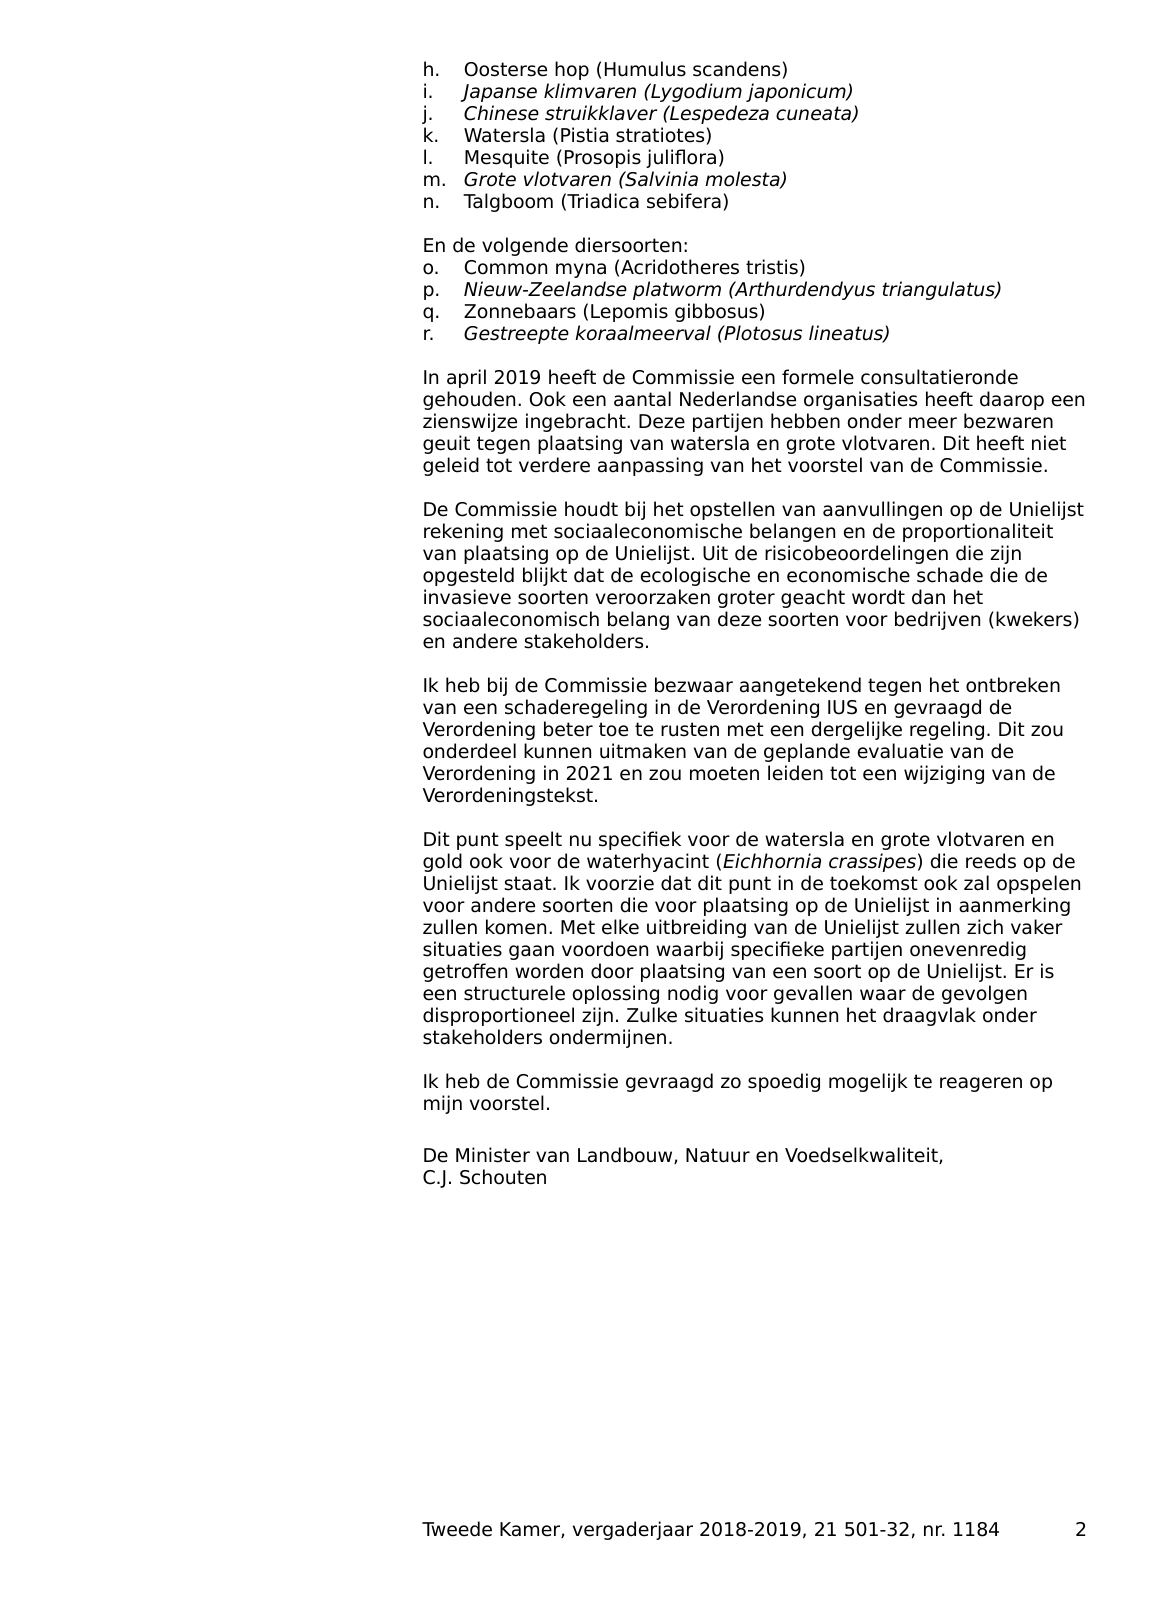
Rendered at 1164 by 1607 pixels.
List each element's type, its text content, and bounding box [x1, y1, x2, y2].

text r. Gestreepte koraalmeerval (Plotosus lineatus) [422, 323, 1087, 345]
text k. Watersla (Pistia stratiotes) [422, 125, 1087, 147]
text h. Oosterse hop (Humulus scandens) [422, 59, 1087, 81]
text n. Talgboom (Triadica sebifera) [422, 191, 1087, 213]
text o. Common myna (Acridotheres tristis) [422, 257, 1087, 279]
text l. Mesquite (Prosopis juliflora) [422, 147, 1087, 169]
text q. Zonnebaars (Lepomis gibbosus) [422, 301, 1087, 323]
text i. Japanse klimvaren (Lygodium japonicum) [422, 81, 1087, 103]
text De Minister van Landbouw, Natuur en Voedselkwaliteit, C.J. Schouten [422, 1145, 1087, 1189]
text Dit punt speelt nu specifiek voor de watersla en grote vlotvaren en gold ook voor de waterhyacint (Eichhornia crassipes) die reeds op de Unielijst staat. Ik voorzie dat dit punt in de toekomst ook zal opspelen voor andere soorten die voor plaatsing op de Unielijst in aanmerking zullen komen. Met elke uitbreiding van de Unielijst zullen zich vaker situaties gaan voordoen waarbij specifieke partijen onevenredig getroffen worden door plaatsing van een soort op de Unielijst. Er is een structurele oplossing nodig voor gevallen waar de gevolgen disproportioneel zijn. Zulke situaties kunnen het draagvlak onder stakeholders ondermijnen. [422, 829, 1087, 1049]
text In april 2019 heeft de Commissie een formele consultatieronde gehouden. Ook een aantal Nederlandse organisaties heeft daarop een zienswijze ingebracht. Deze partijen hebben onder meer bezwaren geuit tegen plaatsing van watersla en grote vlotvaren. Dit heeft niet geleid tot verdere aanpassing van het voorstel van de Commissie. [422, 367, 1087, 477]
text p. Nieuw-Zeelandse platworm (Arthurdendyus triangulatus) [422, 279, 1087, 301]
text Ik heb de Commissie gevraagd zo spoedig mogelijk te reageren op mijn voorstel. [422, 1071, 1087, 1115]
text j. Chinese struikklaver (Lespedeza cuneata) [422, 103, 1087, 125]
text Ik heb bij de Commissie bezwaar aangetekend tegen het ontbreken van een schaderegeling in de Verordening IUS en gevraagd de Verordening beter toe te rusten met een dergelijke regeling. Dit zou onderdeel kunnen uitmaken van de geplande evaluatie van de Verordening in 2021 en zou moeten leiden tot een wijziging van de Verordeningstekst. [422, 675, 1087, 807]
text En de volgende diersoorten: [422, 235, 1087, 257]
text De Commissie houdt bij het opstellen van aanvullingen op de Unielijst rekening met sociaaleconomische belangen en de proportionaliteit van plaatsing op de Unielijst. Uit de risicobeoordelingen die zijn opgesteld blijkt dat de ecologische en economische schade die de invasieve soorten veroorzaken groter geacht wordt dan het sociaaleconomisch belang van deze soorten voor bedrijven (kwekers) en andere stakeholders. [422, 499, 1087, 653]
text m. Grote vlotvaren (Salvinia molesta) [422, 169, 1087, 191]
